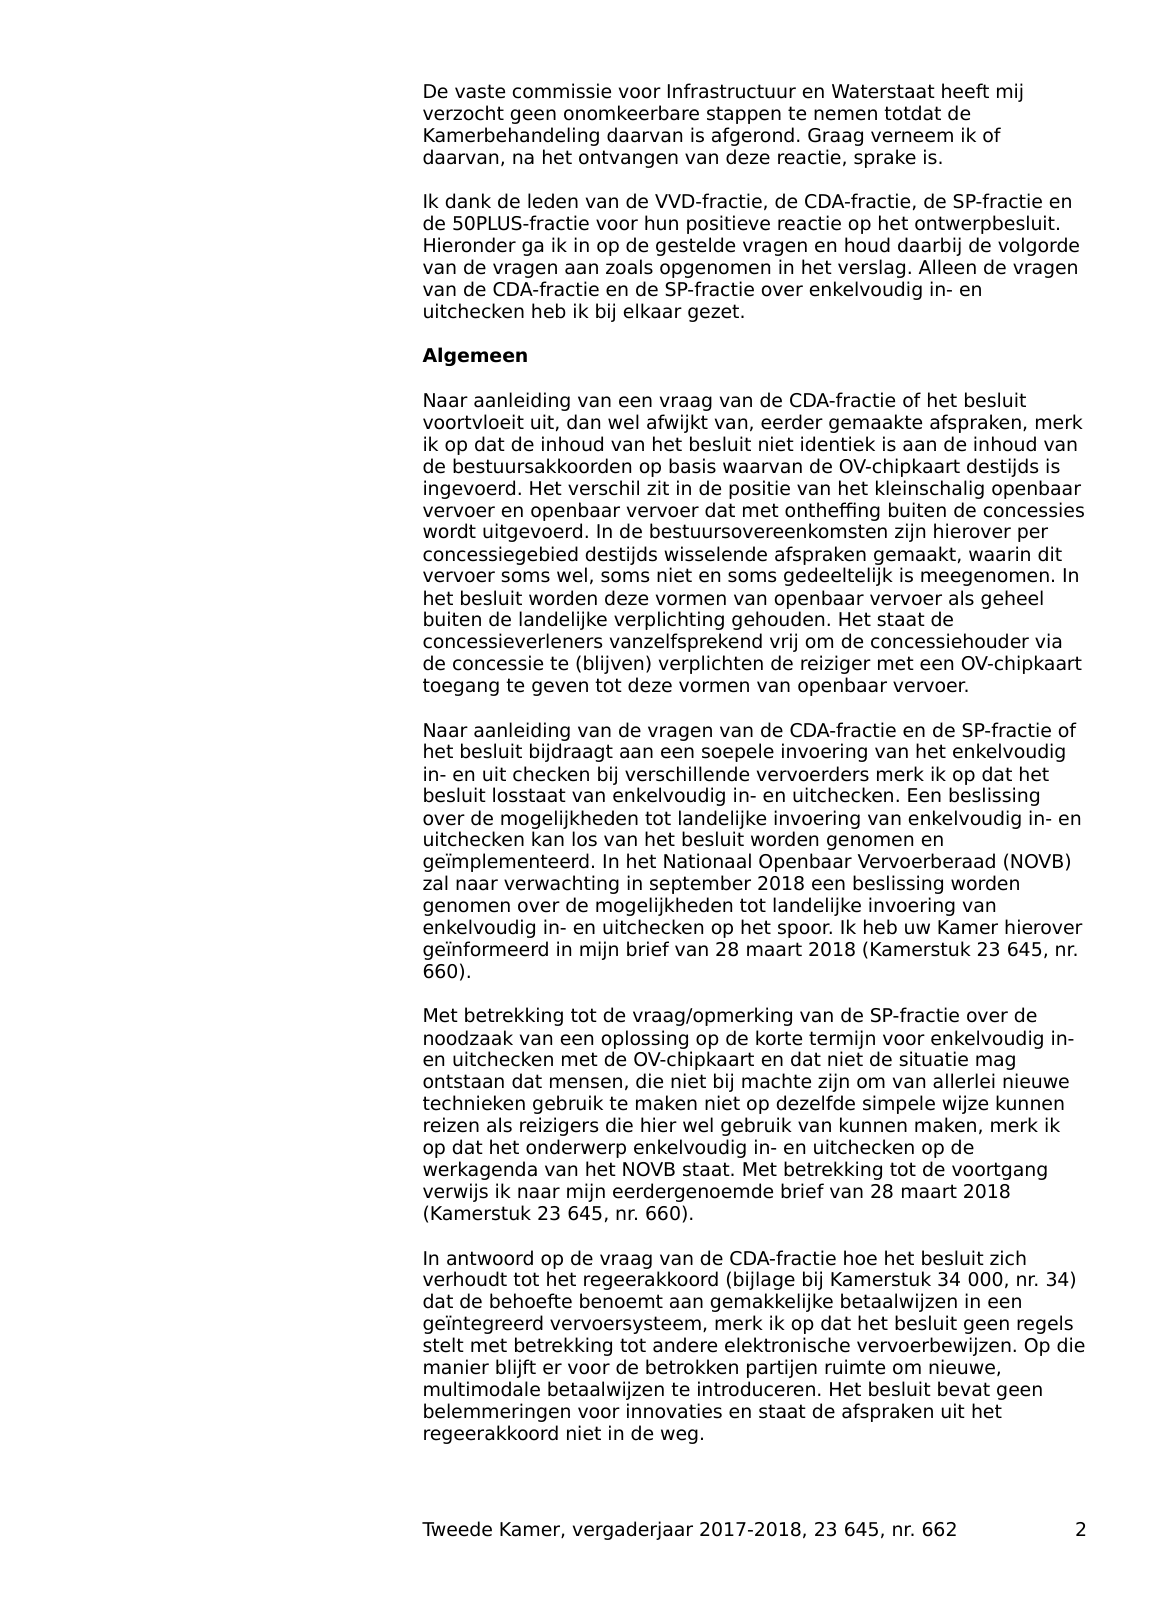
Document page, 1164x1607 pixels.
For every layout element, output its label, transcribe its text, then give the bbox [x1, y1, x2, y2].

subtitle Algemeen [422, 345, 1087, 367]
text Met betrekking tot de vraag/opmerking van de SP-fractie over de noodzaak van een oplossing op de korte termijn voor enkelvoudig in- en uitchecken met de OV-chipkaart en dat niet de situatie mag ontstaan dat mensen, die niet bij machte zijn om van allerlei nieuwe technieken gebruik te maken niet op dezelfde simpele wijze kunnen reizen als reizigers die hier wel gebruik van kunnen maken, merk ik op dat het onderwerp enkelvoudig in- en uitchecken op de werkagenda van het NOVB staat. Met betrekking tot de voortgang verwijs ik naar mijn eerdergenoemde brief van 28 maart 2018 (Kamerstuk 23 645, nr. 660). [422, 1005, 1087, 1225]
text Ik dank de leden van de VVD-fractie, de CDA-fractie, de SP-fractie en de 50PLUS-fractie voor hun positieve reactie op het ontwerpbesluit. Hieronder ga ik in op de gestelde vragen en houd daarbij de volgorde van de vragen aan zoals opgenomen in het verslag. Alleen de vragen van de CDA-fractie en de SP-fractie over enkelvoudig in- en uitchecken heb ik bij elkaar gezet. [422, 191, 1087, 323]
text In antwoord op de vraag van de CDA-fractie hoe het besluit zich verhoudt tot het regeerakkoord (bijlage bij Kamerstuk 34 000, nr. 34) dat de behoefte benoemt aan gemakkelijke betaalwijzen in een geïntegreerd vervoersysteem, merk ik op dat het besluit geen regels stelt met betrekking tot andere elektronische vervoerbewijzen. Op die manier blijft er voor de betrokken partijen ruimte om nieuwe, multimodale betaalwijzen te introduceren. Het besluit bevat geen belemmeringen voor innovaties en staat de afspraken uit het regeerakkoord niet in de weg. [422, 1247, 1087, 1445]
text De vaste commissie voor Infrastructuur en Waterstaat heeft mij verzocht geen onomkeerbare stappen te nemen totdat de Kamerbehandeling daarvan is afgerond. Graag verneem ik of daarvan, na het ontvangen van deze reactie, sprake is. [422, 81, 1087, 169]
text Naar aanleiding van een vraag van de CDA-fractie of het besluit voortvloeit uit, dan wel afwijkt van, eerder gemaakte afspraken, merk ik op dat de inhoud van het besluit niet identiek is aan de inhoud van de bestuursakkoorden op basis waarvan de OV-chipkaart destijds is ingevoerd. Het verschil zit in de positie van het kleinschalig openbaar vervoer en openbaar vervoer dat met ontheffing buiten de concessies wordt uitgevoerd. In de bestuursovereenkomsten zijn hierover per concessiegebied destijds wisselende afspraken gemaakt, waarin dit vervoer soms wel, soms niet en soms gedeeltelijk is meegenomen. In het besluit worden deze vormen van openbaar vervoer als geheel buiten de landelijke verplichting gehouden. Het staat de concessieverleners vanzelfsprekend vrij om de concessiehouder via de concessie te (blijven) verplichten de reiziger met een OV-chipkaart toegang te geven tot deze vormen van openbaar vervoer. [422, 389, 1087, 697]
text Naar aanleiding van de vragen van de CDA-fractie en de SP-fractie of het besluit bijdraagt aan een soepele invoering van het enkelvoudig in- en uit checken bij verschillende vervoerders merk ik op dat het besluit losstaat van enkelvoudig in- en uitchecken. Een beslissing over de mogelijkheden tot landelijke invoering van enkelvoudig in- en uitchecken kan los van het besluit worden genomen en geïmplementeerd. In het Nationaal Openbaar Vervoerberaad (NOVB) zal naar verwachting in september 2018 een beslissing worden genomen over de mogelijkheden tot landelijke invoering van enkelvoudig in- en uitchecken op het spoor. Ik heb uw Kamer hierover geïnformeerd in mijn brief van 28 maart 2018 (Kamerstuk 23 645, nr. 660). [422, 719, 1087, 983]
